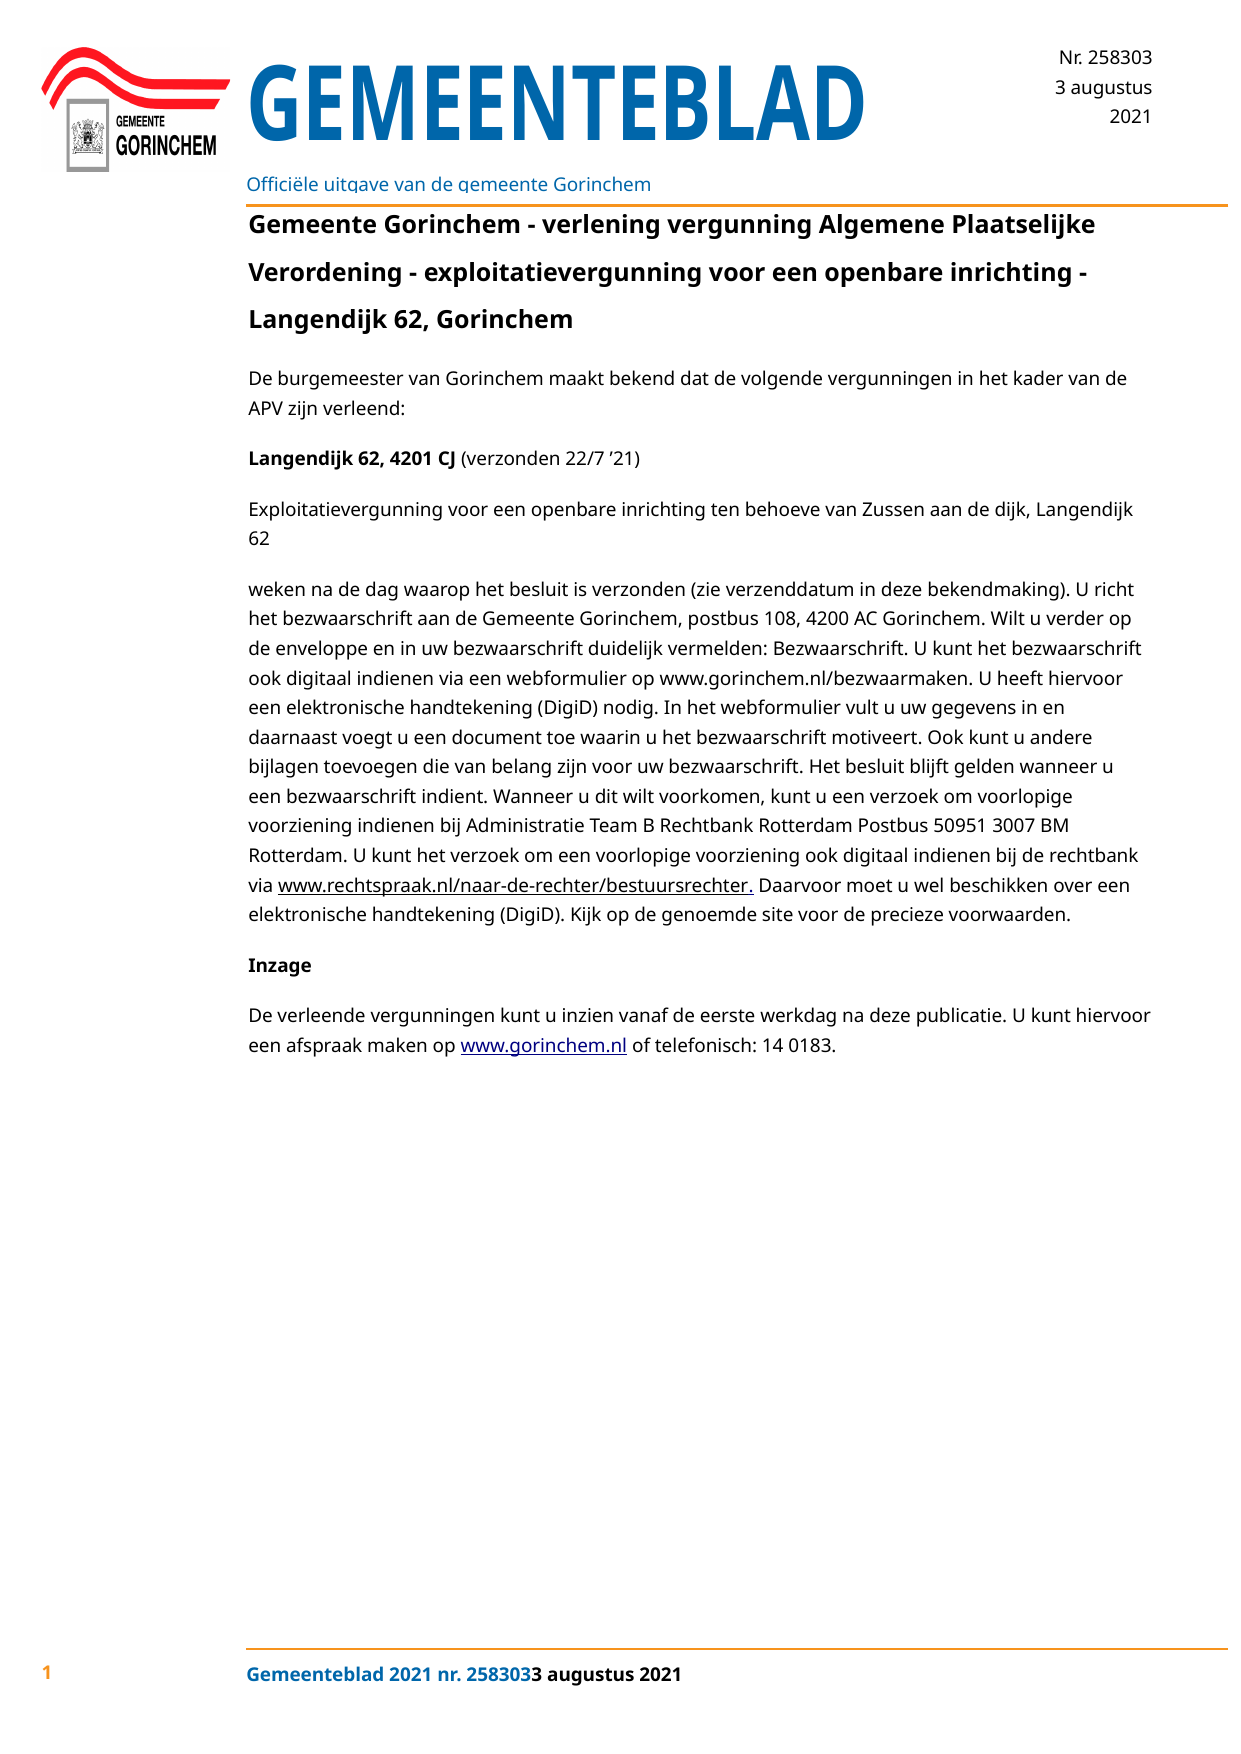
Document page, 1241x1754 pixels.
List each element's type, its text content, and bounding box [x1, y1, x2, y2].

text weken na de dag waarop het besluit is verzonden (zie verzenddatum in deze bekendmaking). U richt het bezwaarschrift aan de Gemeente Gorinchem, postbus 108, 4200 AC Gorinchem. Wilt u verder op de enveloppe en in uw bezwaarschrift duidelijk vermelden: Bezwaarschrift. U kunt het bezwaarschrift ook digitaal indienen via een webformulier op www.gorinchem.nl/bezwaarmaken. U heeft hiervoor een elektronische handtekening (DigiD) nodig. In het webformulier vult u uw gegevens in en daarnaast voegt u een document toe waarin u het bezwaarschrift motiveert. Ook kunt u andere bijlagen toevoegen die van belang zijn voor uw bezwaarschrift. Het besluit blijft gelden wanneer u een bezwaarschrift indient. Wanneer u dit wilt voorkomen, kunt u een verzoek om voorlopige voorziening indienen bij Administratie Team B Rechtbank Rotterdam Postbus 50951 3007 BM Rotterdam. U kunt het verzoek om een voorlopige voorziening ook digitaal indienen bij de rechtbank via www.rechtspraak.nl/naar-de-rechter/bestuursrechter. Daarvoor moet u wel beschikken over een elektronische handtekening (DigiD). Kijk op de genoemde site voor de precieze voorwaarden. [248, 576, 1152, 927]
picture [41, 47, 231, 172]
text Inzage [248, 952, 1152, 977]
text Exploitatievergunning voor een openbare inrichting ten behoeve van Zussen aan de dijk, Langendijk 62 [248, 496, 1152, 551]
text De verleende vergunningen kunt u inzien vanaf de eerste werkdag na deze publicatie. U kunt hiervoor een afspraak maken op www.gorinchem.nl of telefonisch: 14 0183. [248, 1002, 1152, 1057]
text Langendijk 62, 4201 CJ (verzonden 22/7 ’21) [248, 446, 1152, 471]
text Gemeente Gorinchem - verlening vergunning Algemene Plaatselijke Verordening - exploitatievergunning voor een openbare inrichting - Langendijk 62, Gorinchem [248, 207, 1152, 336]
text De burgemeester van Gorinchem maakt bekend dat de volgende vergunningen in het kader van de APV zijn verleend: [248, 366, 1152, 421]
